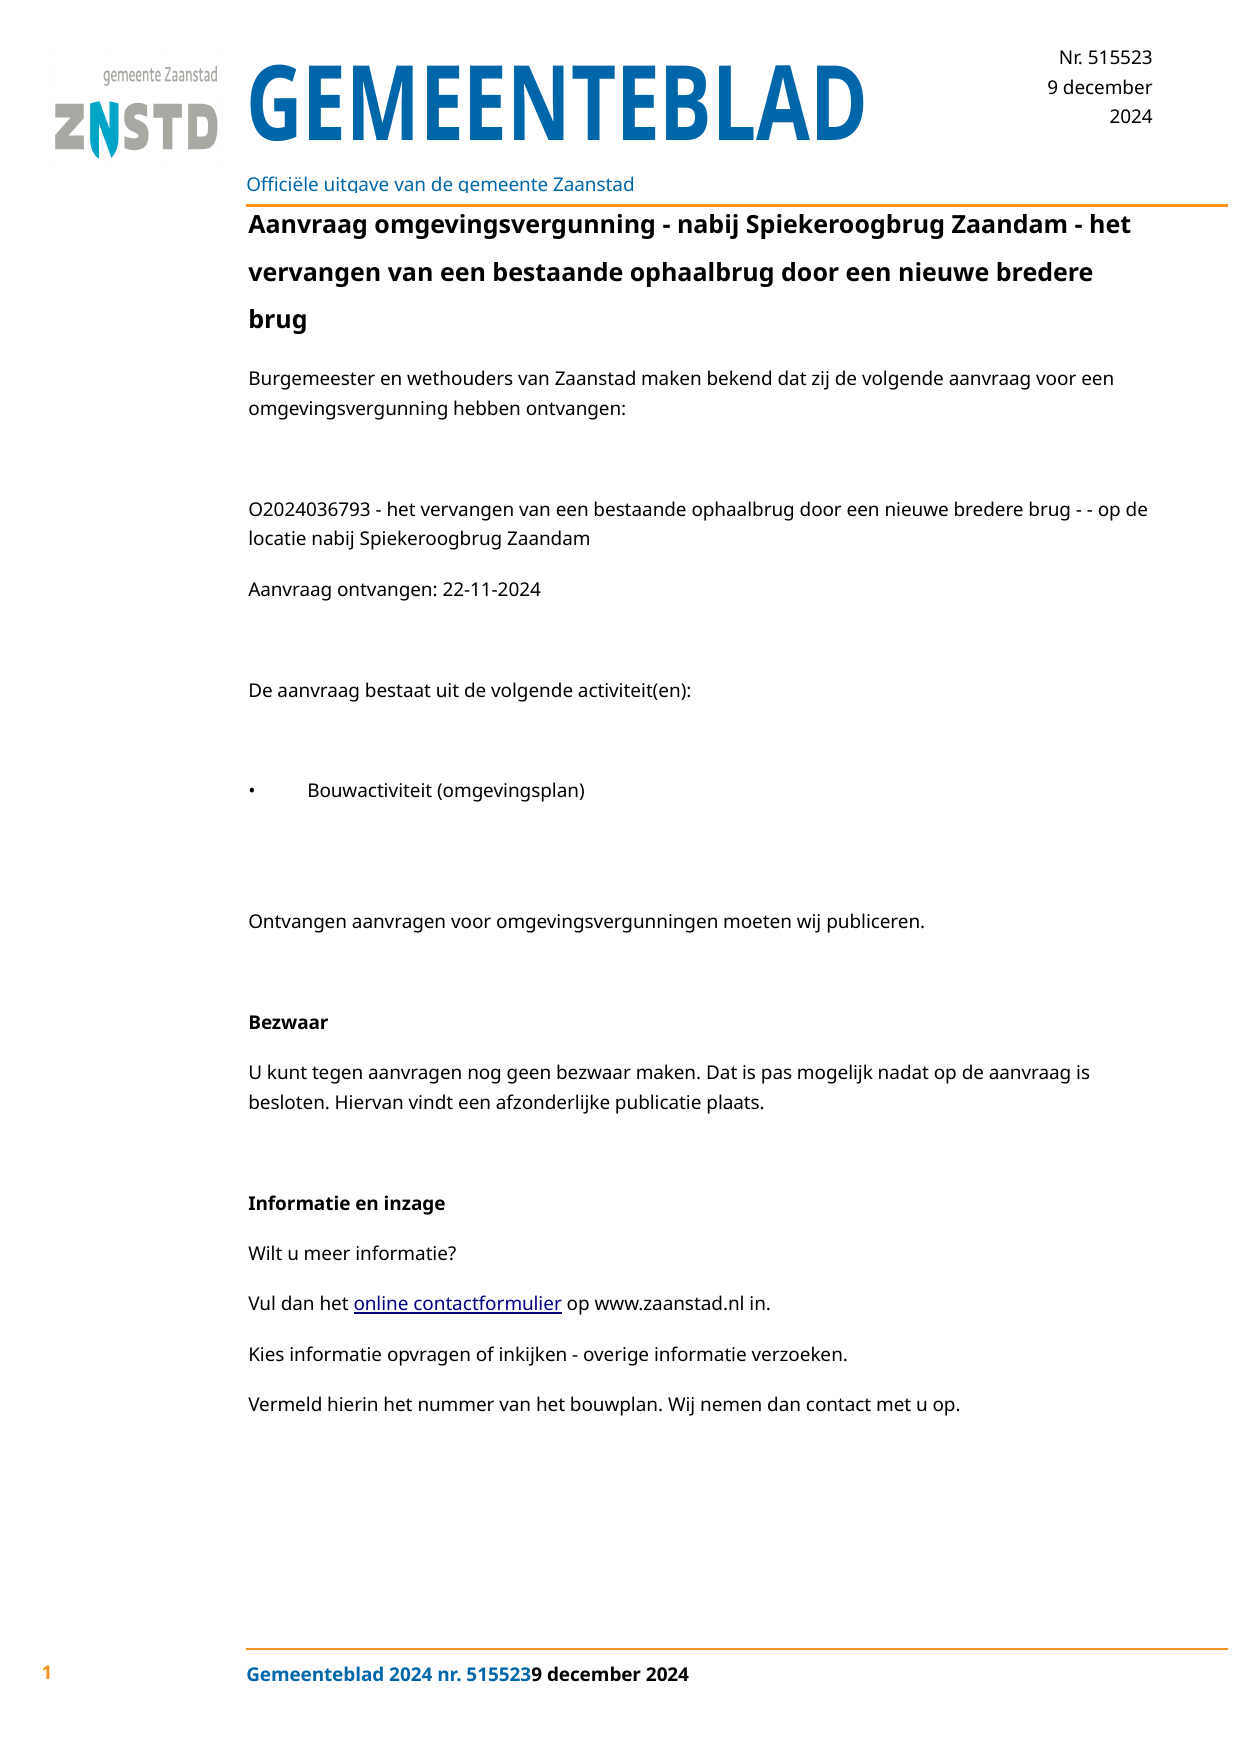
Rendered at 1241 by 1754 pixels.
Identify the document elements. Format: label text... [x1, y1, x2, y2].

text O2024036793 - het vervangen van een bestaande ophaalbrug door een nieuwe bredere brug - - op de locatie nabij Spiekeroogbrug Zaandam [248, 496, 1152, 551]
text Vermeld hierin het nummer van het bouwplan. Wij nemen dan contact met u op. [248, 1391, 1152, 1417]
text Vul dan het online contactformulier op www.zaanstad.nl in. [248, 1291, 1152, 1316]
list Bouwactiviteit (omgevingsplan) [248, 778, 1152, 803]
text Aanvraag omgevingsvergunning - nabij Spiekeroogbrug Zaandam - het vervangen van een bestaande ophaalbrug door een nieuwe bredere brug [248, 207, 1152, 336]
text De aanvraag bestaat uit de volgende activiteit(en): [248, 677, 1152, 702]
picture [41, 47, 231, 172]
text Burgemeester en wethouders van Zaanstad maken bekend dat zij de volgende aanvraag voor een omgevingsvergunning hebben ontvangen: [248, 366, 1152, 421]
text Kies informatie opvragen of inkijken - overige informatie verzoeken. [248, 1341, 1152, 1367]
text Aanvraag ontvangen: 22-11-2024 [248, 576, 1152, 602]
text Wilt u meer informatie? [248, 1240, 1152, 1266]
text Informatie en inzage [248, 1190, 1152, 1215]
text Ontvangen aanvragen voor omgevingsvergunningen moeten wij publiceren. [248, 908, 1152, 934]
text U kunt tegen aanvragen nog geen bezwaar maken. Dat is pas mogelijk nadat op de aanvraag is besloten. Hiervan vindt een afzonderlijke publicatie plaats. [248, 1059, 1152, 1114]
text Bezwaar [248, 1009, 1152, 1034]
